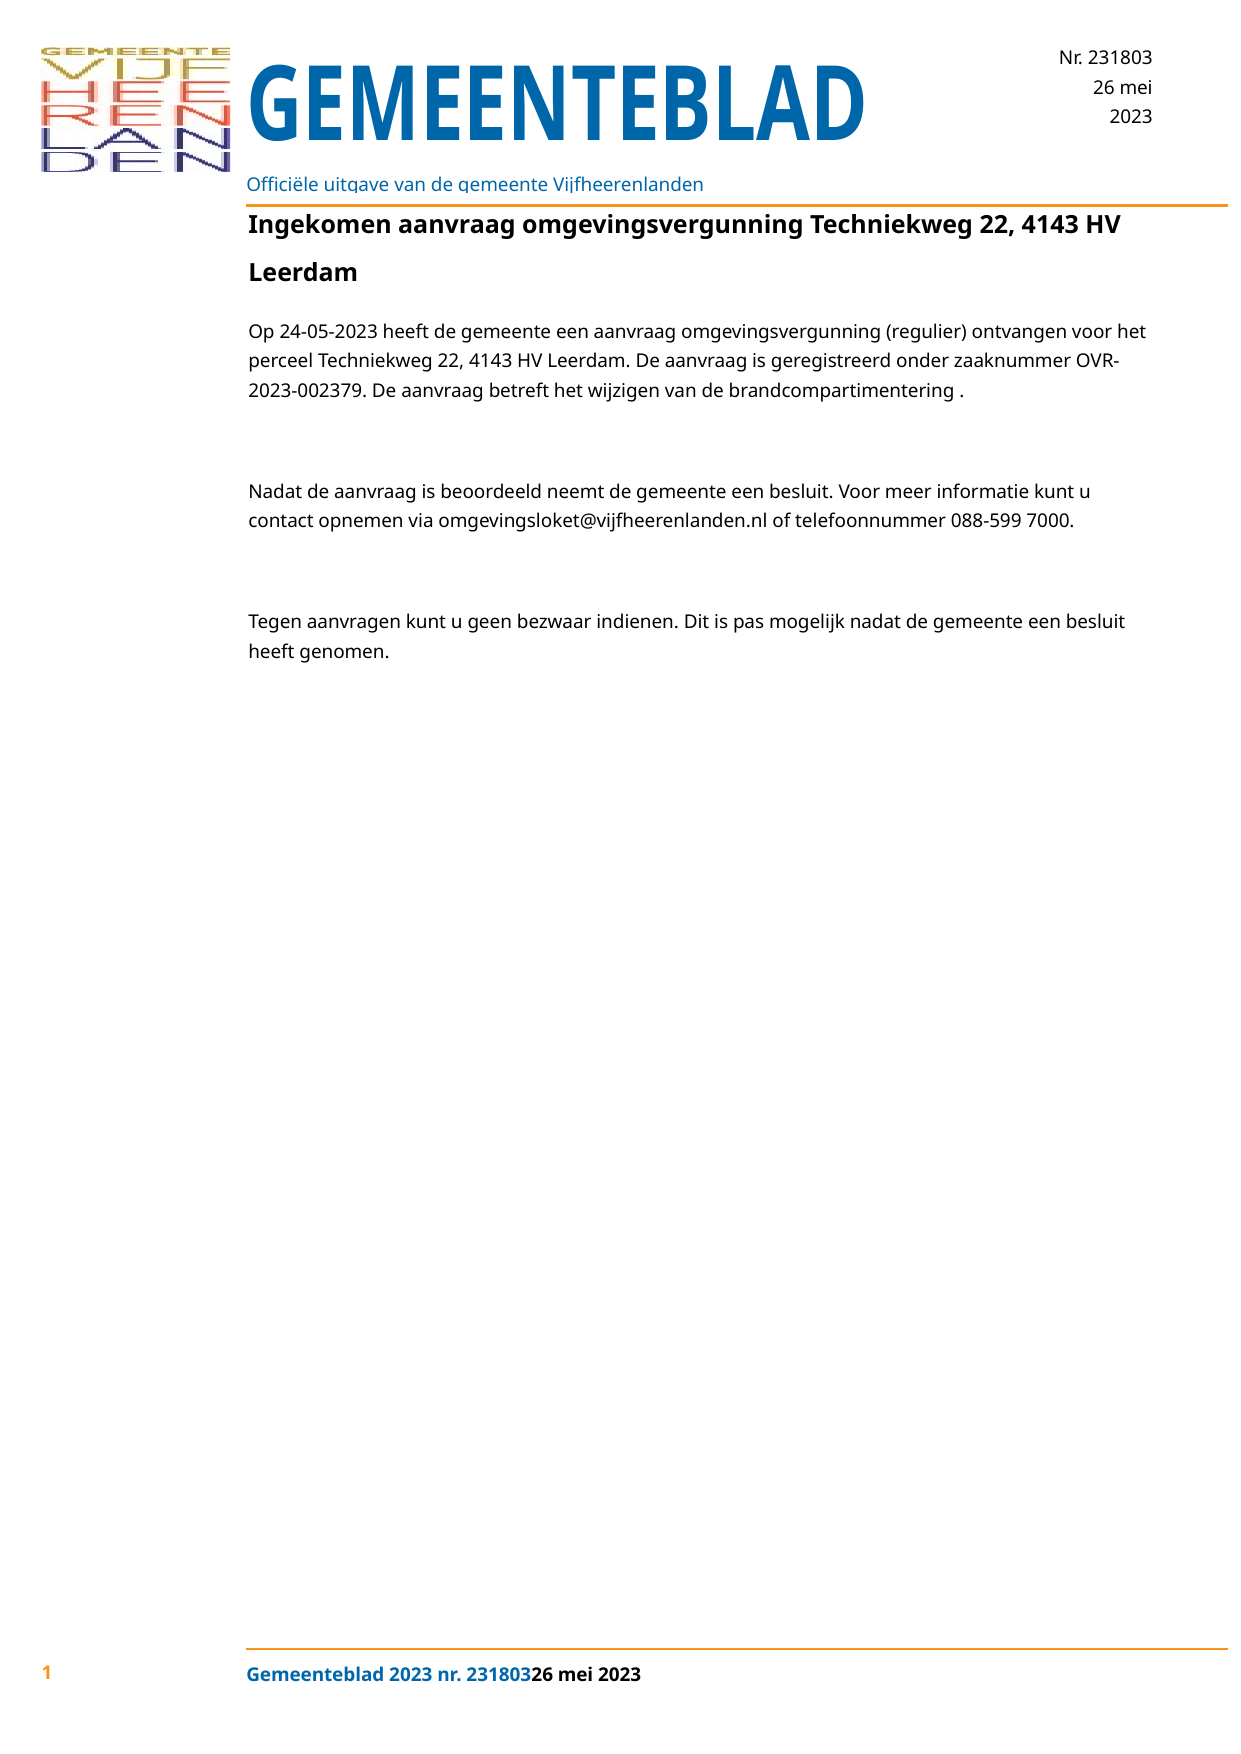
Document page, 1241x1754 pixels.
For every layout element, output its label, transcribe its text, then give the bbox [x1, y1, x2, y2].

text Ingekomen aanvraag omgevingsvergunning Techniekweg 22, 4143 HV Leerdam [248, 207, 1152, 288]
picture [41, 47, 231, 172]
text Tegen aanvragen kunt u geen bezwaar indienen. Dit is pas mogelijk nadat de gemeente een besluit heeft genomen. [248, 608, 1152, 664]
text Nadat de aanvraag is beoordeeld neemt de gemeente een besluit. Voor meer informatie kunt u contact opnemen via omgevingsloket@vijfheerenlanden.nl of telefoonnummer 088-599 7000. [248, 478, 1152, 533]
text Op 24-05-2023 heeft de gemeente een aanvraag omgevingsvergunning (regulier) ontvangen voor het perceel Techniekweg 22, 4143 HV Leerdam. De aanvraag is geregistreerd onder zaaknummer OVR-2023-002379. De aanvraag betreft het wijzigen van de brandcompartimentering . [248, 318, 1152, 403]
